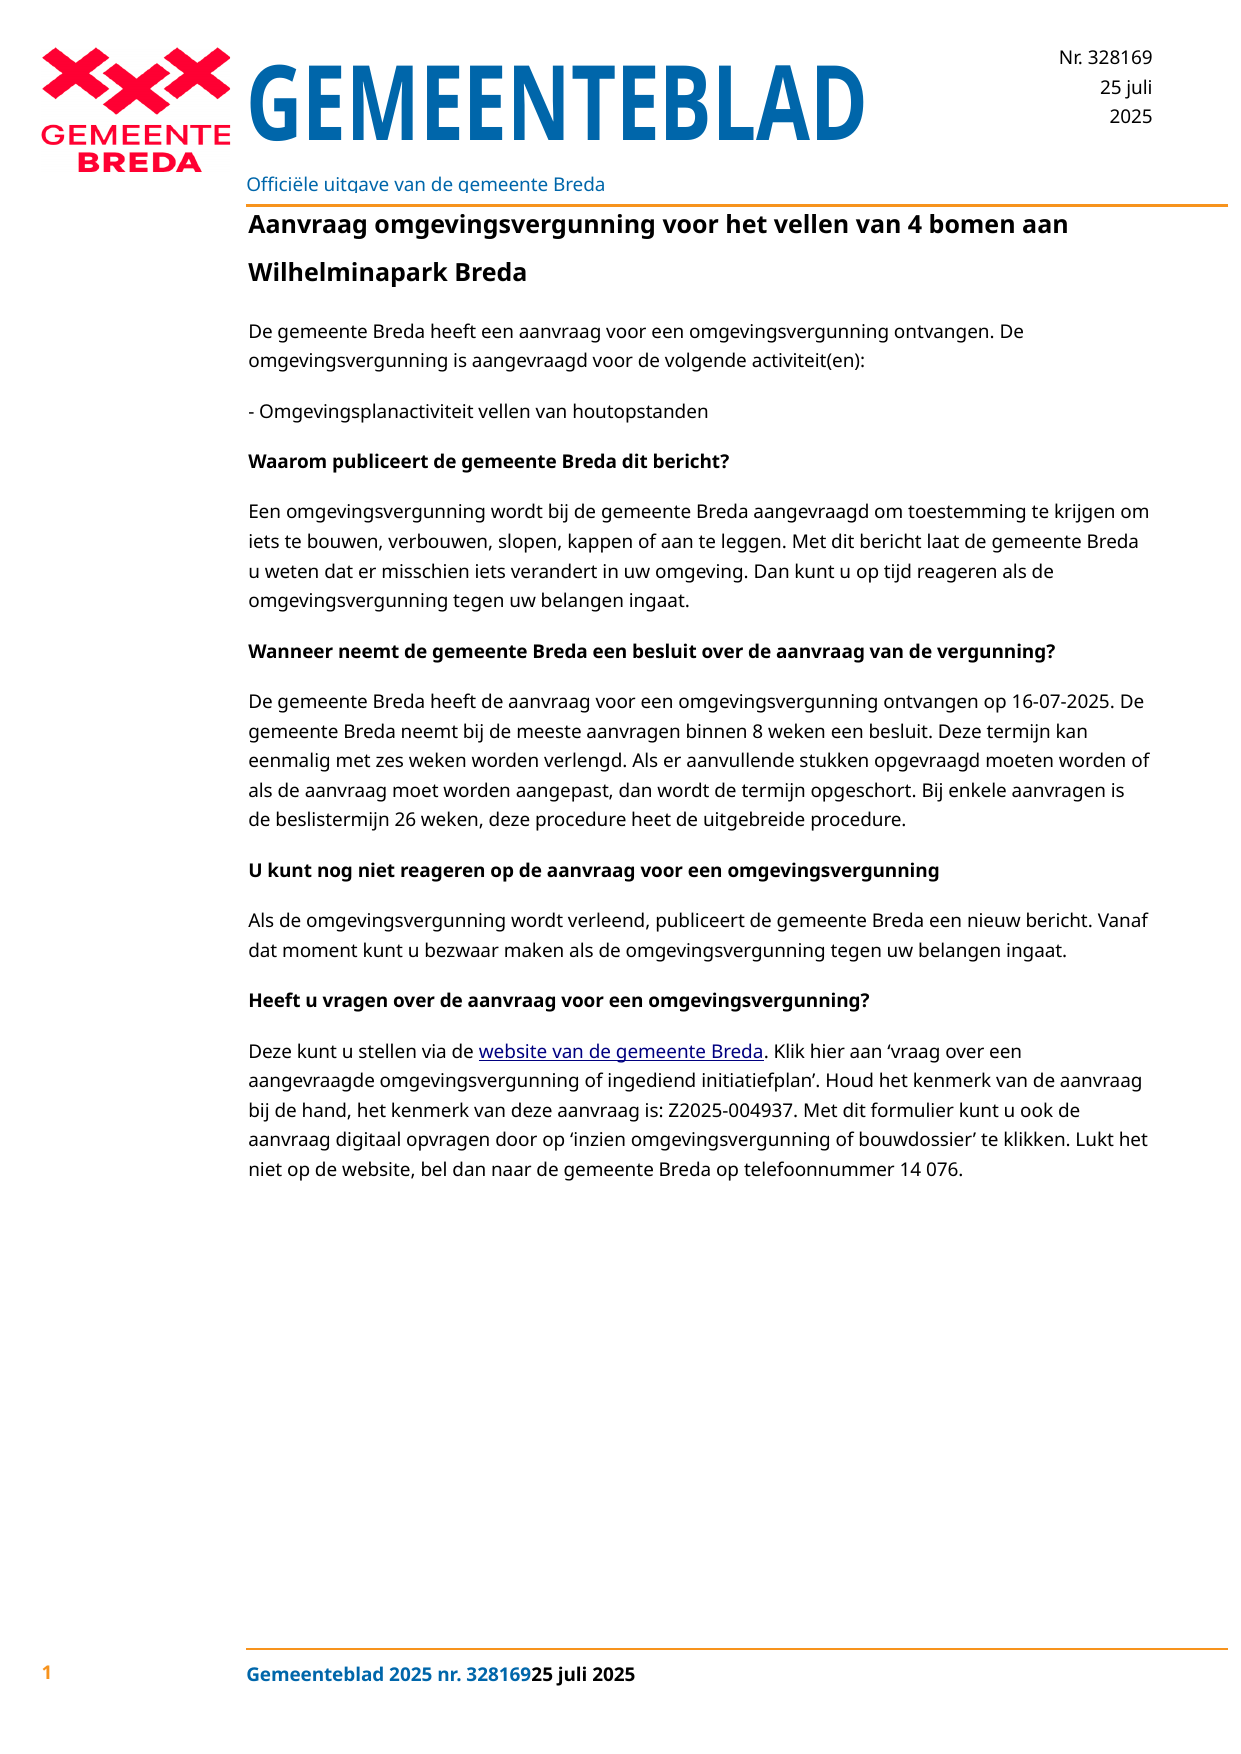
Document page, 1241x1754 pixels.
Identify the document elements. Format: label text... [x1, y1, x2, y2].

text Aanvraag omgevingsvergunning voor het vellen van 4 bomen aan Wilhelminapark Breda [248, 207, 1152, 288]
text Als de omgevingsvergunning wordt verleend, publiceert de gemeente Breda een nieuw bericht. Vanaf dat moment kunt u bezwaar maken als de omgevingsvergunning tegen uw belangen ingaat. [248, 907, 1152, 963]
text Een omgevingsvergunning wordt bij de gemeente Breda aangevraagd om toestemming te krijgen om iets te bouwen, verbouwen, slopen, kappen of aan te leggen. Met dit bericht laat de gemeente Breda u weten dat er misschien iets verandert in uw omgeving. Dan kunt u op tijd reageren als de omgevingsvergunning tegen uw belangen ingaat. [248, 499, 1152, 613]
text - Omgevingsplanactiviteit vellen van houtopstanden [248, 398, 1152, 424]
text Deze kunt u stellen via de website van de gemeente Breda. Klik hier aan ‘vraag over een aangevraagde omgevingsvergunning of ingediend initiatiefplan’. Houd het kenmerk van de aanvraag bij de hand, het kenmerk van deze aanvraag is: Z2025-004937. Met dit formulier kunt u ook de aanvraag digitaal opvragen door op ‘inzien omgevingsvergunning of bouwdossier’ te klikken. Lukt het niet op de website, bel dan naar de gemeente Breda op telefoonnummer 14 076. [248, 1038, 1152, 1182]
text De gemeente Breda heeft de aanvraag voor een omgevingsvergunning ontvangen op 16-07-2025. De gemeente Breda neemt bij de meeste aanvragen binnen 8 weken een besluit. Deze termijn kan eenmalig met zes weken worden verlengd. Als er aanvullende stukken opgevraagd moeten worden of als de aanvraag moet worden aangepast, dan wordt de termijn opgeschort. Bij enkele aanvragen is de beslistermijn 26 weken, deze procedure heet de uitgebreide procedure. [248, 688, 1152, 832]
text U kunt nog niet reageren op de aanvraag voor een omgevingsvergunning [248, 857, 1152, 883]
text Wanneer neemt de gemeente Breda een besluit over de aanvraag van de vergunning? [248, 638, 1152, 664]
picture [41, 47, 231, 172]
text De gemeente Breda heeft een aanvraag voor een omgevingsvergunning ontvangen. De omgevingsvergunning is aangevraagd voor de volgende activiteit(en): [248, 318, 1152, 373]
text Heeft u vragen over de aanvraag voor een omgevingsvergunning? [248, 987, 1152, 1013]
text Waarom publiceert de gemeente Breda dit bericht? [248, 448, 1152, 474]
